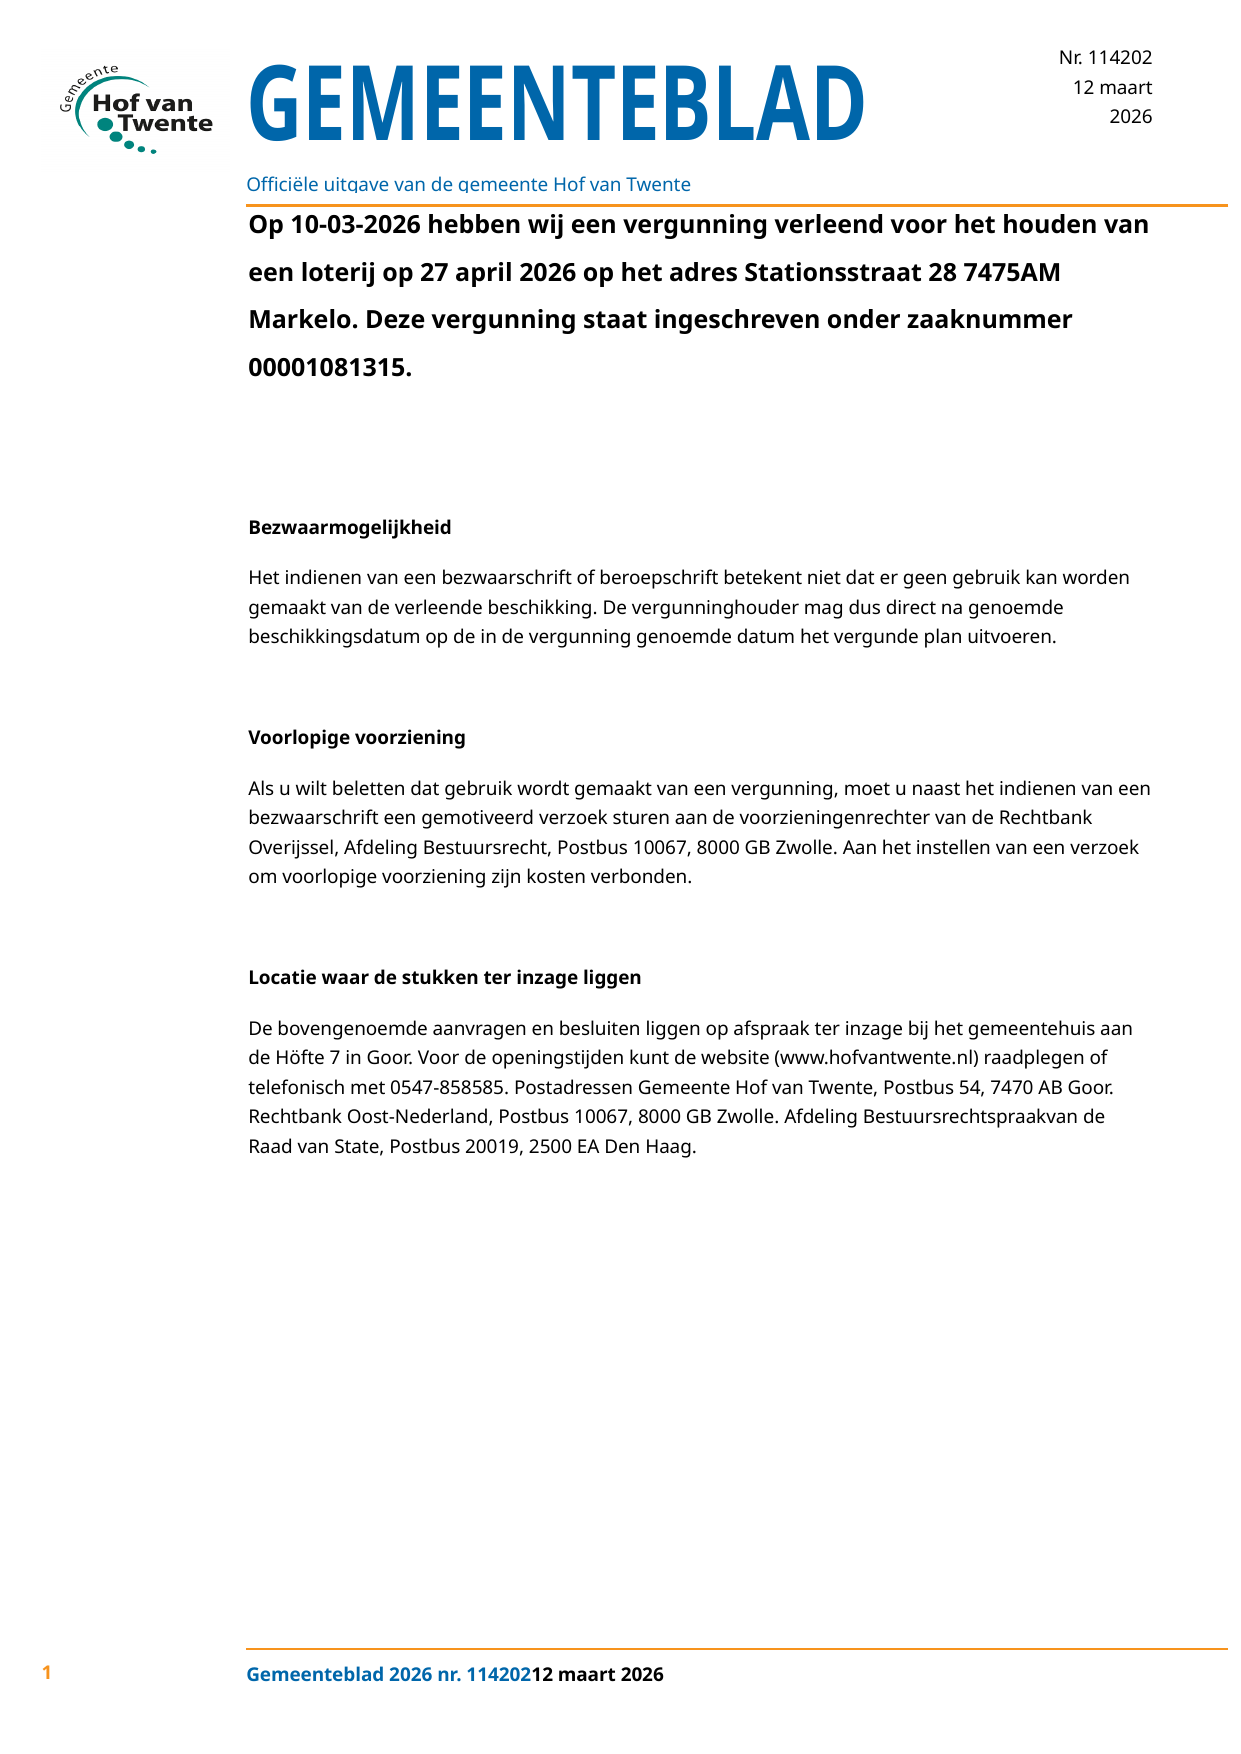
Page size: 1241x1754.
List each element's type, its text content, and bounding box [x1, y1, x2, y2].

text Op 10-03-2026 hebben wij een vergunning verleend voor het houden van een loterij op 27 april 2026 op het adres Stationsstraat 28 7475AM Markelo. Deze vergunning staat ingeschreven onder zaaknummer 00001081315. [248, 207, 1152, 384]
picture [41, 47, 231, 172]
text De bovengenoemde aanvragen en besluiten liggen op afspraak ter inzage bij het gemeentehuis aan de Höfte 7 in Goor. Voor de openingstijden kunt de website (www.hofvantwente.nl) raadplegen of telefonisch met 0547-858585. Postadressen Gemeente Hof van Twente, Postbus 54, 7470 AB Goor. Rechtbank Oost-Nederland, Postbus 10067, 8000 GB Zwolle. Afdeling Bestuursrechtspraakvan de Raad van State, Postbus 20019, 2500 EA Den Haag. [248, 1015, 1152, 1159]
text Locatie waar de stukken ter inzage liggen [248, 964, 1152, 990]
text Bezwaarmogelijkheid [248, 514, 1152, 540]
text Voorlopige voorziening [248, 724, 1152, 750]
text Het indienen van een bezwaarschrift of beroepschrift betekent niet dat er geen gebruik kan worden gemaakt van de verleende beschikking. De vergunninghouder mag dus direct na genoemde beschikkingsdatum op de in de vergunning genoemde datum het vergunde plan uitvoeren. [248, 564, 1152, 649]
text Als u wilt beletten dat gebruik wordt gemaakt van een vergunning, moet u naast het indienen van een bezwaarschrift een gemotiveerd verzoek sturen aan de voorzieningenrechter van de Rechtbank Overijssel, Afdeling Bestuursrecht, Postbus 10067, 8000 GB Zwolle. Aan het instellen van een verzoek om voorlopige voorziening zijn kosten verbonden. [248, 775, 1152, 889]
